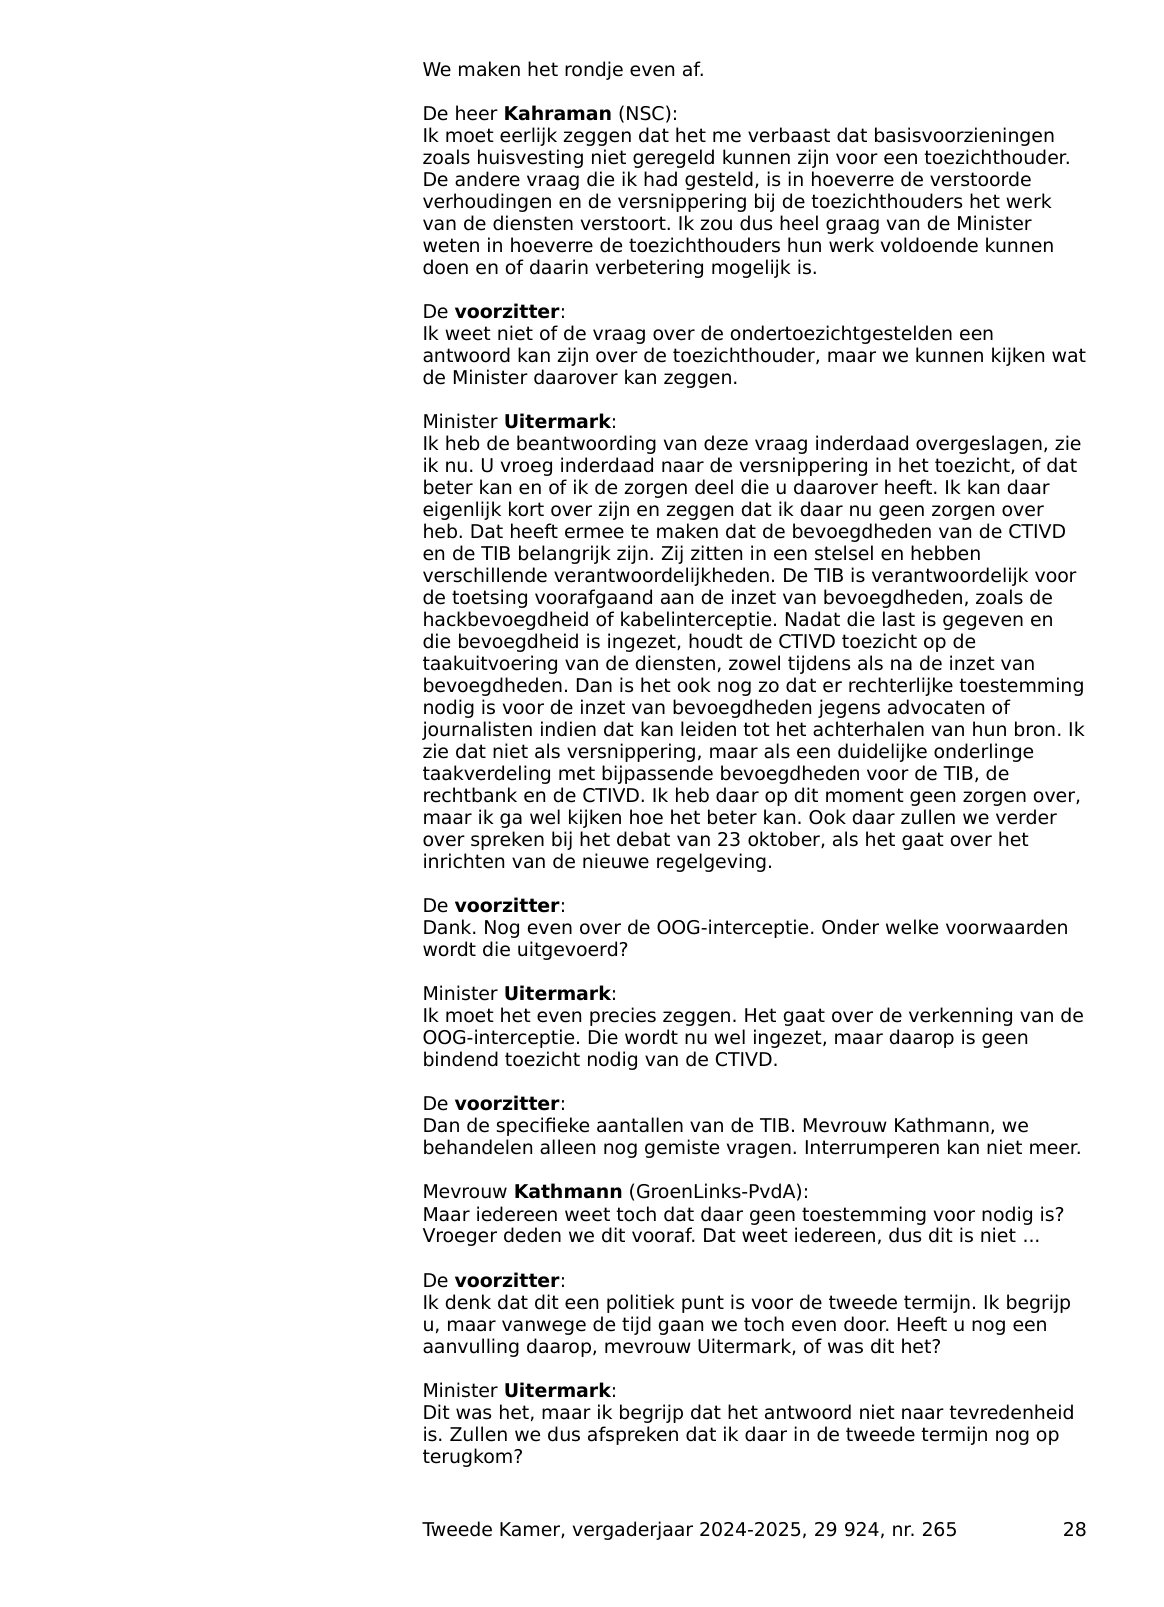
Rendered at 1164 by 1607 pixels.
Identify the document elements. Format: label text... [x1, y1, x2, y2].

text Ik moet eerlijk zeggen dat het me verbaast dat basisvoorzieningen zoals huisvesting niet geregeld kunnen zijn voor een toezichthouder. De andere vraag die ik had gesteld, is in hoeverre de verstoorde verhoudingen en de versnippering bij de toezichthouders het werk van de diensten verstoort. Ik zou dus heel graag van de Minister weten in hoeverre de toezichthouders hun werk voldoende kunnen doen en of daarin verbetering mogelijk is. [422, 125, 1087, 279]
text Ik heb de beantwoording van deze vraag inderdaad overgeslagen, zie ik nu. U vroeg inderdaad naar de versnippering in het toezicht, of dat beter kan en of ik de zorgen deel die u daarover heeft. Ik kan daar eigenlijk kort over zijn en zeggen dat ik daar nu geen zorgen over heb. Dat heeft ermee te maken dat de bevoegdheden van de CTIVD en de TIB belangrijk zijn. Zij zitten in een stelsel en hebben verschillende verantwoordelijkheden. De TIB is verantwoordelijk voor de toetsing voorafgaand aan de inzet van bevoegdheden, zoals de hackbevoegdheid of kabelinterceptie. Nadat die last is gegeven en die bevoegdheid is ingezet, houdt de CTIVD toezicht op de taakuitvoering van de diensten, zowel tijdens als na de inzet van bevoegdheden. Dan is het ook nog zo dat er rechterlijke toestemming nodig is voor de inzet van bevoegdheden jegens advocaten of journalisten indien dat kan leiden tot het achterhalen van hun bron. Ik zie dat niet als versnippering, maar als een duidelijke onderlinge taakverdeling met bijpassende bevoegdheden voor de TIB, de rechtbank en de CTIVD. Ik heb daar op dit moment geen zorgen over, maar ik ga wel kijken hoe het beter kan. Ook daar zullen we verder over spreken bij het debat van 23 oktober, als het gaat over het inrichten van de nieuwe regelgeving. [422, 433, 1087, 873]
text De heer Kahraman (NSC): [422, 103, 1087, 125]
text Dit was het, maar ik begrijp dat het antwoord niet naar tevredenheid is. Zullen we dus afspreken dat ik daar in de tweede termijn nog op terugkom? [422, 1402, 1087, 1468]
text Dan de specifieke aantallen van de TIB. Mevrouw Kathmann, we behandelen alleen nog gemiste vragen. Interrumperen kan niet meer. [422, 1115, 1087, 1159]
text Ik weet niet of de vraag over de ondertoezichtgestelden een antwoord kan zijn over de toezichthouder, maar we kunnen kijken wat de Minister daarover kan zeggen. [422, 323, 1087, 389]
text Minister Uitermark: [422, 411, 1087, 433]
text Maar iedereen weet toch dat daar geen toestemming voor nodig is? Vroeger deden we dit vooraf. Dat weet iedereen, dus dit is niet ... [422, 1203, 1087, 1247]
text De voorzitter: [422, 301, 1087, 323]
text We maken het rondje even af. [422, 59, 1087, 81]
text Minister Uitermark: [422, 983, 1087, 1005]
text Minister Uitermark: [422, 1380, 1087, 1402]
text Ik denk dat dit een politiek punt is voor de tweede termijn. Ik begrijp u, maar vanwege de tijd gaan we toch even door. Heeft u nog een aanvulling daarop, mevrouw Uitermark, of was dit het? [422, 1292, 1087, 1357]
text De voorzitter: [422, 1269, 1087, 1292]
text Ik moet het even precies zeggen. Het gaat over de verkenning van de OOG-interceptie. Die wordt nu wel ingezet, maar daarop is geen bindend toezicht nodig van de CTIVD. [422, 1005, 1087, 1071]
text De voorzitter: [422, 895, 1087, 917]
text Mevrouw Kathmann (GroenLinks-PvdA): [422, 1181, 1087, 1203]
text De voorzitter: [422, 1093, 1087, 1115]
text Dank. Nog even over de OOG-interceptie. Onder welke voorwaarden wordt die uitgevoerd? [422, 917, 1087, 961]
